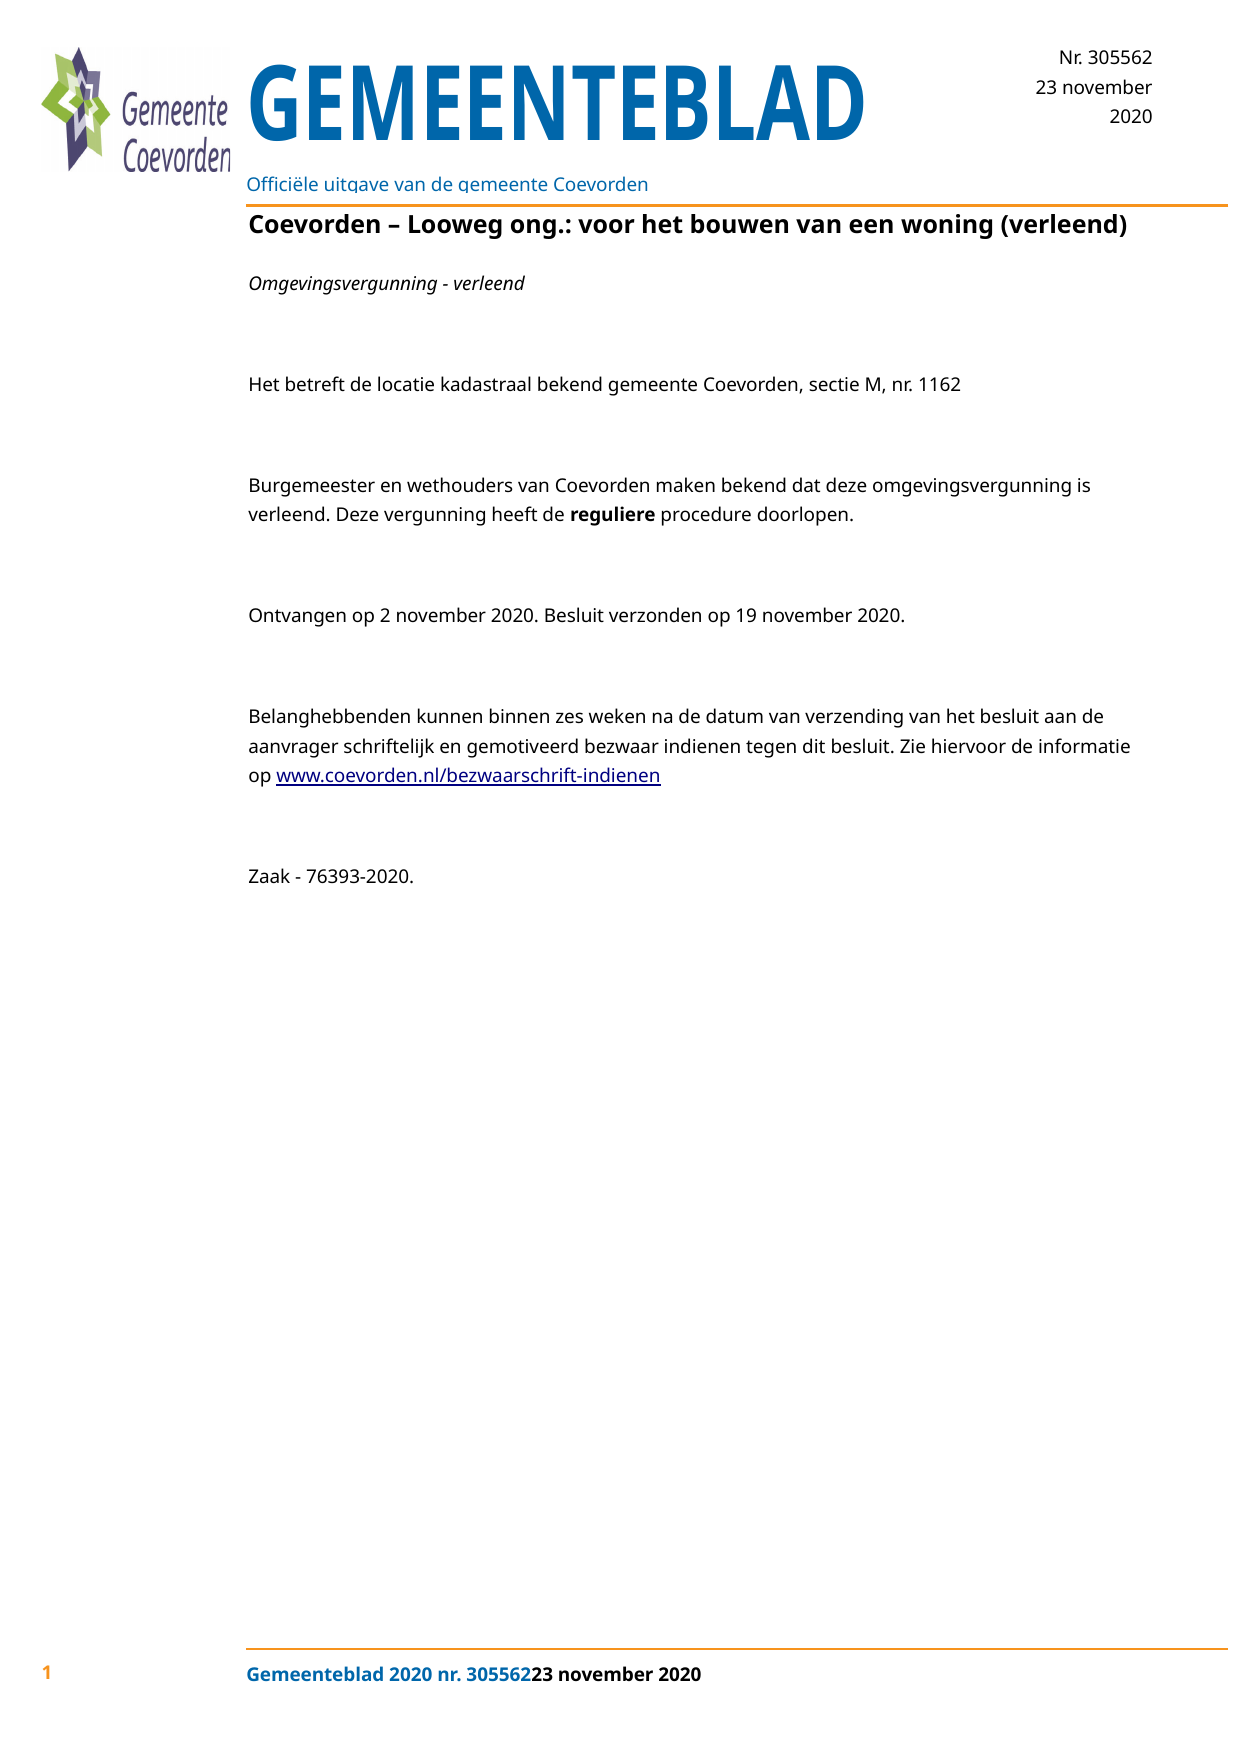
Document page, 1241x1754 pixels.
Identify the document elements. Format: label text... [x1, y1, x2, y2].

text Ontvangen op 2 november 2020. Besluit verzonden op 19 november 2020. [248, 602, 1152, 628]
text Zaak - 76393-2020. [248, 863, 1152, 889]
text Omgevingsvergunning - verleend [248, 270, 1152, 296]
picture [41, 47, 231, 172]
text Coevorden – Looweg ong.: voor het bouwen van een woning (verleend) [248, 207, 1152, 241]
text Het betreft de locatie kadastraal bekend gemeente Coevorden, sectie M, nr. 1162 [248, 371, 1152, 397]
text Belanghebbenden kunnen binnen zes weken na de datum van verzending van het besluit aan de aanvrager schriftelijk en gemotiveerd bezwaar indienen tegen dit besluit. Zie hiervoor de informatie op www.coevorden.nl/bezwaarschrift-indienen [248, 703, 1152, 788]
text Burgemeester en wethouders van Coevorden maken bekend dat deze omgevingsvergunning is verleend. Deze vergunning heeft de reguliere procedure doorlopen. [248, 472, 1152, 527]
